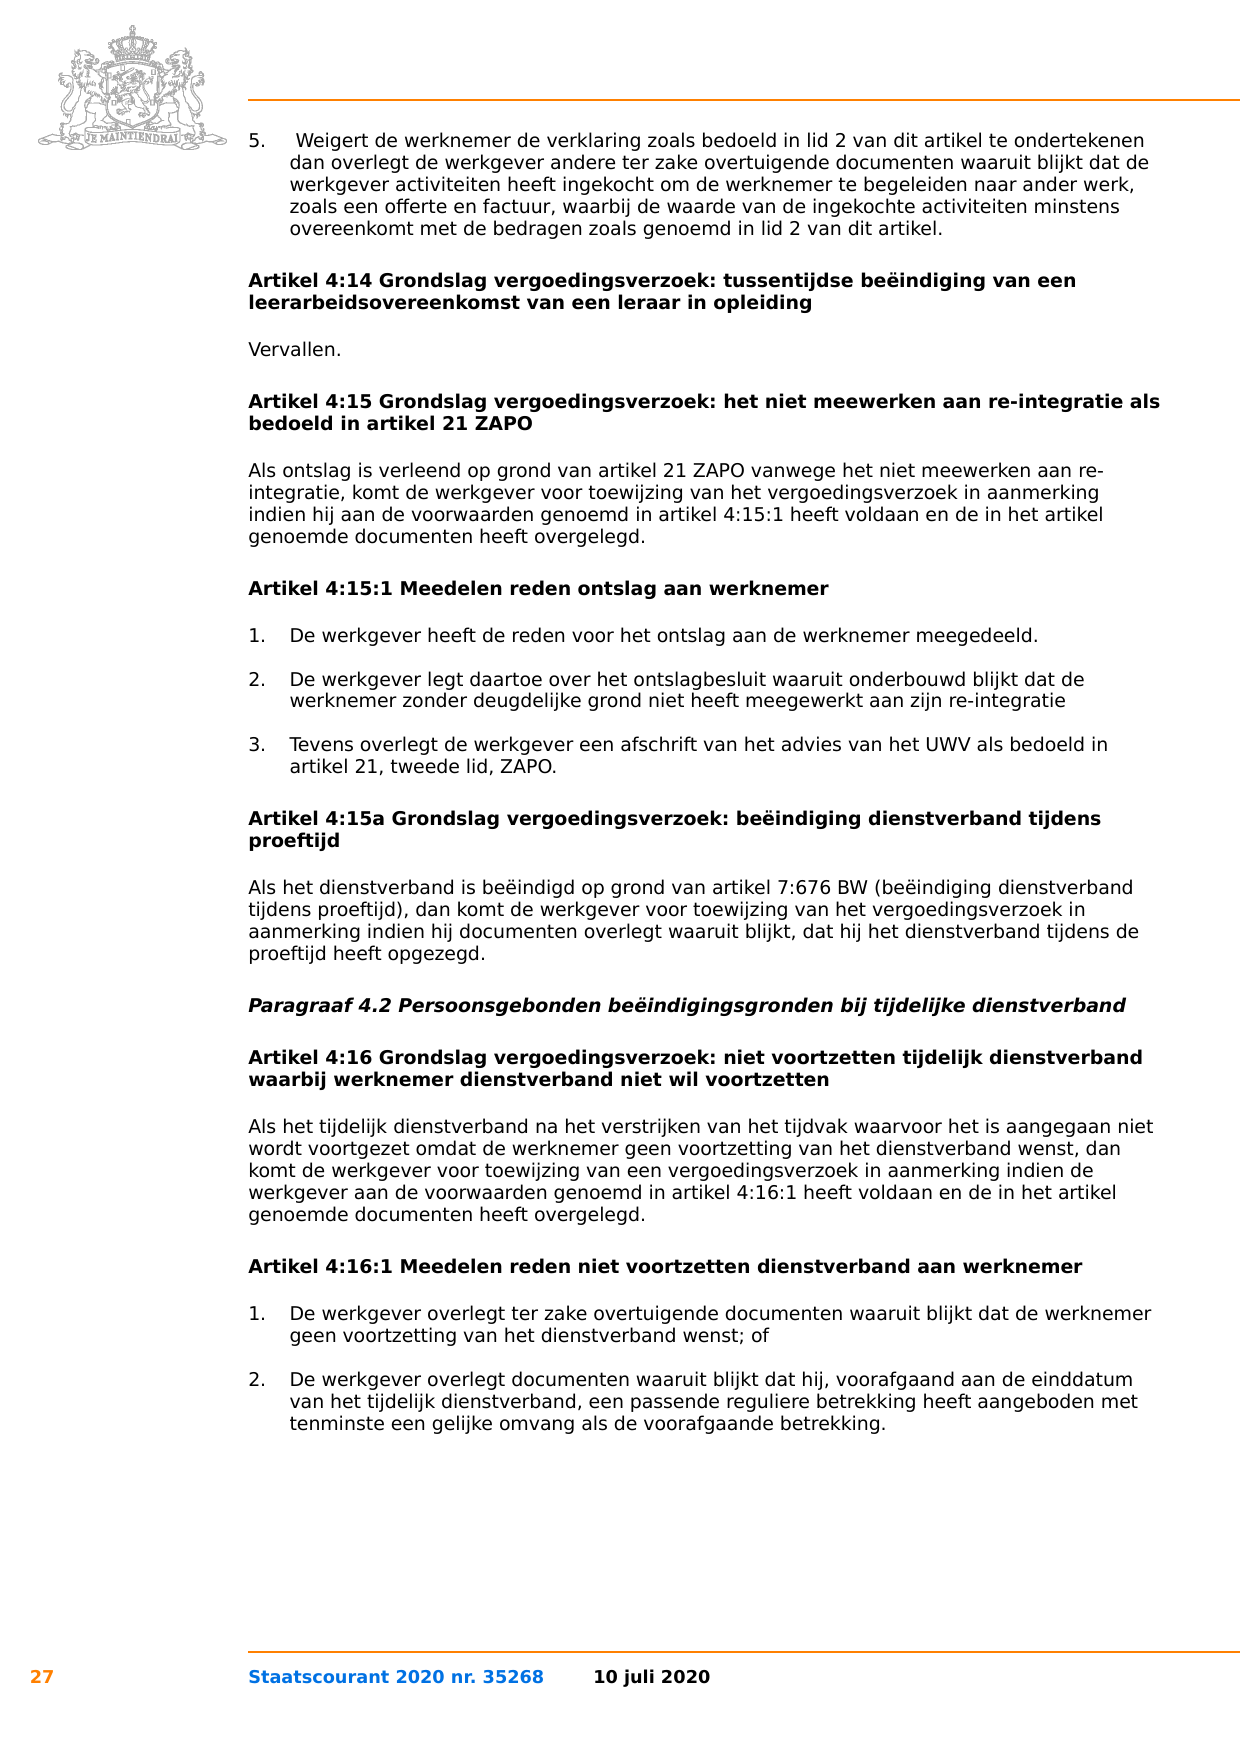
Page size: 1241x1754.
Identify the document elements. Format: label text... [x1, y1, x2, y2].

text 2. De werkgever overlegt documenten waaruit blijkt dat hij, voorafgaand aan de einddatum van het tijdelijk dienstverband, een passende reguliere betrekking heeft aangeboden met tenminste een gelijke omvang als de voorafgaande betrekking. [248, 1369, 1163, 1435]
text Als ontslag is verleend op grond van artikel 21 ZAPO vanwege het niet meewerken aan re-integratie, komt de werkgever voor toewijzing van het vergoedingsverzoek in aanmerking indien hij aan de voorwaarden genoemd in artikel 4:15:1 heeft voldaan en de in het artikel genoemde documenten heeft overgelegd. [248, 460, 1163, 548]
subtitle Artikel 4:14 Grondslag vergoedingsverzoek: tussentijdse beëindiging van een leerarbeidsovereenkomst van een leraar in opleiding [248, 270, 1163, 314]
subtitle Artikel 4:15:1 Meedelen reden ontslag aan werknemer [248, 578, 1163, 599]
text 3. Tevens overlegt de werkgever een afschrift van het advies van het UWV als bedoeld in artikel 21, tweede lid, ZAPO. [248, 734, 1163, 778]
text 1. De werkgever heeft de reden voor het ontslag aan de werknemer meegedeeld. [248, 624, 1163, 647]
text 1. De werkgever overlegt ter zake overtuigende documenten waaruit blijkt dat de werknemer geen voortzetting van het dienstverband wenst; of [248, 1303, 1163, 1347]
text Als het tijdelijk dienstverband na het verstrijken van het tijdvak waarvoor het is aangegaan niet wordt voortgezet omdat de werknemer geen voortzetting van het dienstverband wenst, dan komt de werkgever voor toewijzing van een vergoedingsverzoek in aanmerking indien de werkgever aan de voorwaarden genoemd in artikel 4:16:1 heeft voldaan en de in het artikel genoemde documenten heeft overgelegd. [248, 1116, 1163, 1226]
text 2. De werkgever legt daartoe over het ontslagbesluit waaruit onderbouwd blijkt dat de werknemer zonder deugdelijke grond niet heeft meegewerkt aan zijn re-integratie [248, 668, 1163, 712]
subtitle Artikel 4:15 Grondslag vergoedingsverzoek: het niet meewerken aan re-integratie als bedoeld in artikel 21 ZAPO [248, 391, 1163, 435]
subtitle Artikel 4:15a Grondslag vergoedingsverzoek: beëindiging dienstverband tijdens proeftijd [248, 808, 1163, 852]
subtitle Artikel 4:16 Grondslag vergoedingsverzoek: niet voortzetten tijdelijk dienstverband waarbij werknemer dienstverband niet wil voortzetten [248, 1047, 1163, 1091]
subtitle Paragraaf 4.2 Persoonsgebonden beëindigingsgronden bij tijdelijke dienstverband [248, 995, 1163, 1017]
picture [38, 25, 227, 150]
text Vervallen. [248, 339, 1163, 361]
text Als het dienstverband is beëindigd op grond van artikel 7:676 BW (beëindiging dienstverband tijdens proeftijd), dan komt de werkgever voor toewijzing van het vergoedingsverzoek in aanmerking indien hij documenten overlegt waaruit blijkt, dat hij het dienstverband tijdens de proeftijd heeft opgezegd. [248, 877, 1163, 965]
text 5. Weigert de werknemer de verklaring zoals bedoeld in lid 2 van dit artikel te ondertekenen dan overlegt de werkgever andere ter zake overtuigende documenten waaruit blijkt dat de werkgever activiteiten heeft ingekocht om de werknemer te begeleiden naar ander werk, zoals een offerte en factuur, waarbij de waarde van de ingekochte activiteiten minstens overeenkomt met de bedragen zoals genoemd in lid 2 van dit artikel. [248, 130, 1163, 240]
subtitle Artikel 4:16:1 Meedelen reden niet voortzetten dienstverband aan werknemer [248, 1256, 1163, 1278]
